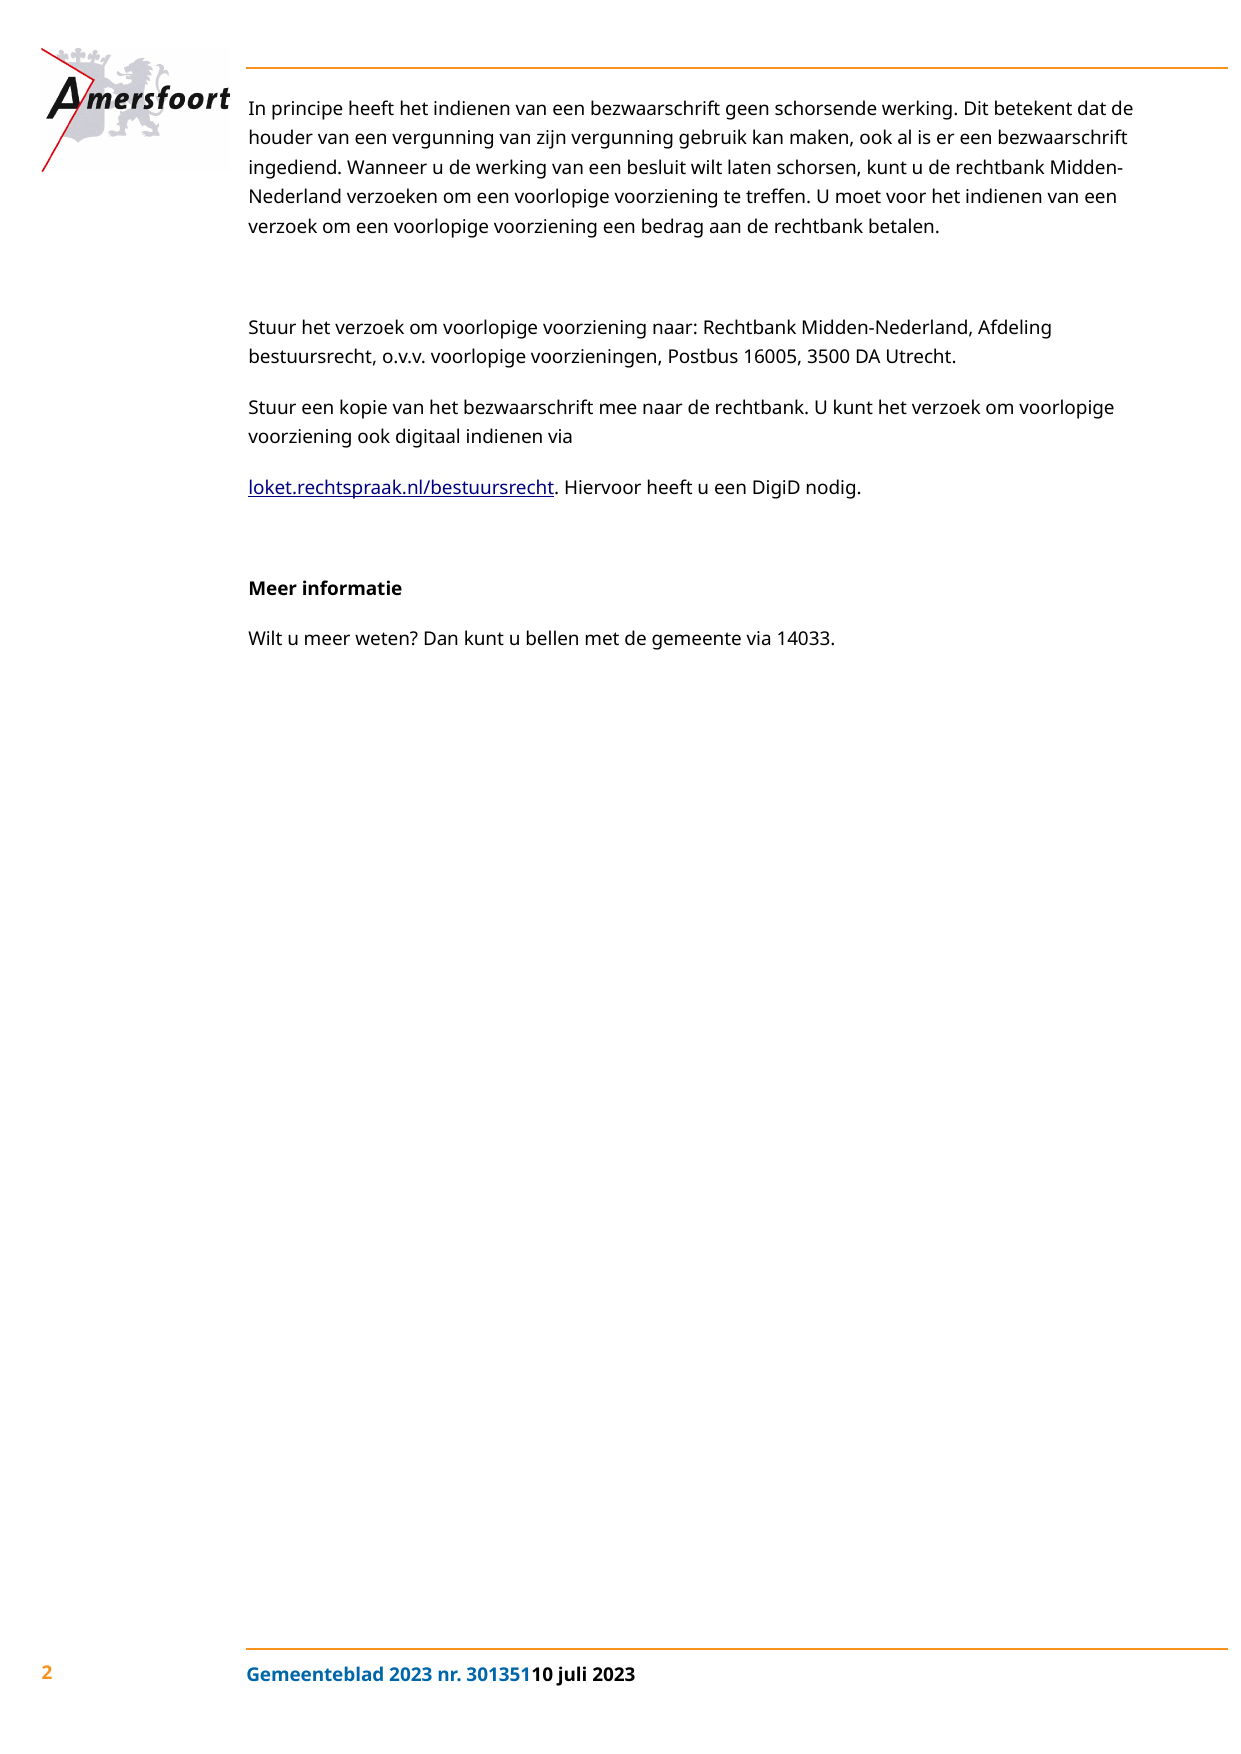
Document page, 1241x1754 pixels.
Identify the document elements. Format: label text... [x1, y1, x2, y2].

text Meer informatie [248, 575, 1152, 601]
text loket.rechtspraak.nl/bestuursrecht. Hiervoor heeft u een DigiD nodig. [248, 474, 1152, 500]
picture [41, 47, 231, 172]
text Stuur het verzoek om voorlopige voorziening naar: Rechtbank Midden-Nederland, Afdeling bestuursrecht, o.v.v. voorlopige voorzieningen, Postbus 16005, 3500 DA Utrecht. [248, 314, 1152, 369]
text In principe heeft het indienen van een bezwaarschrift geen schorsende werking. Dit betekent dat de houder van een vergunning van zijn vergunning gebruik kan maken, ook al is er een bezwaarschrift ingediend. Wanneer u de werking van een besluit wilt laten schorsen, kunt u de rechtbank Midden-Nederland verzoeken om een voorlopige voorziening te treffen. U moet voor het indienen van een verzoek om een voorlopige voorziening een bedrag aan de rechtbank betalen. [248, 95, 1152, 239]
text Wilt u meer weten? Dan kunt u bellen met de gemeente via 14033. [248, 625, 1152, 651]
text Stuur een kopie van het bezwaarschrift mee naar de rechtbank. U kunt het verzoek om voorlopige voorziening ook digitaal indienen via [248, 394, 1152, 449]
